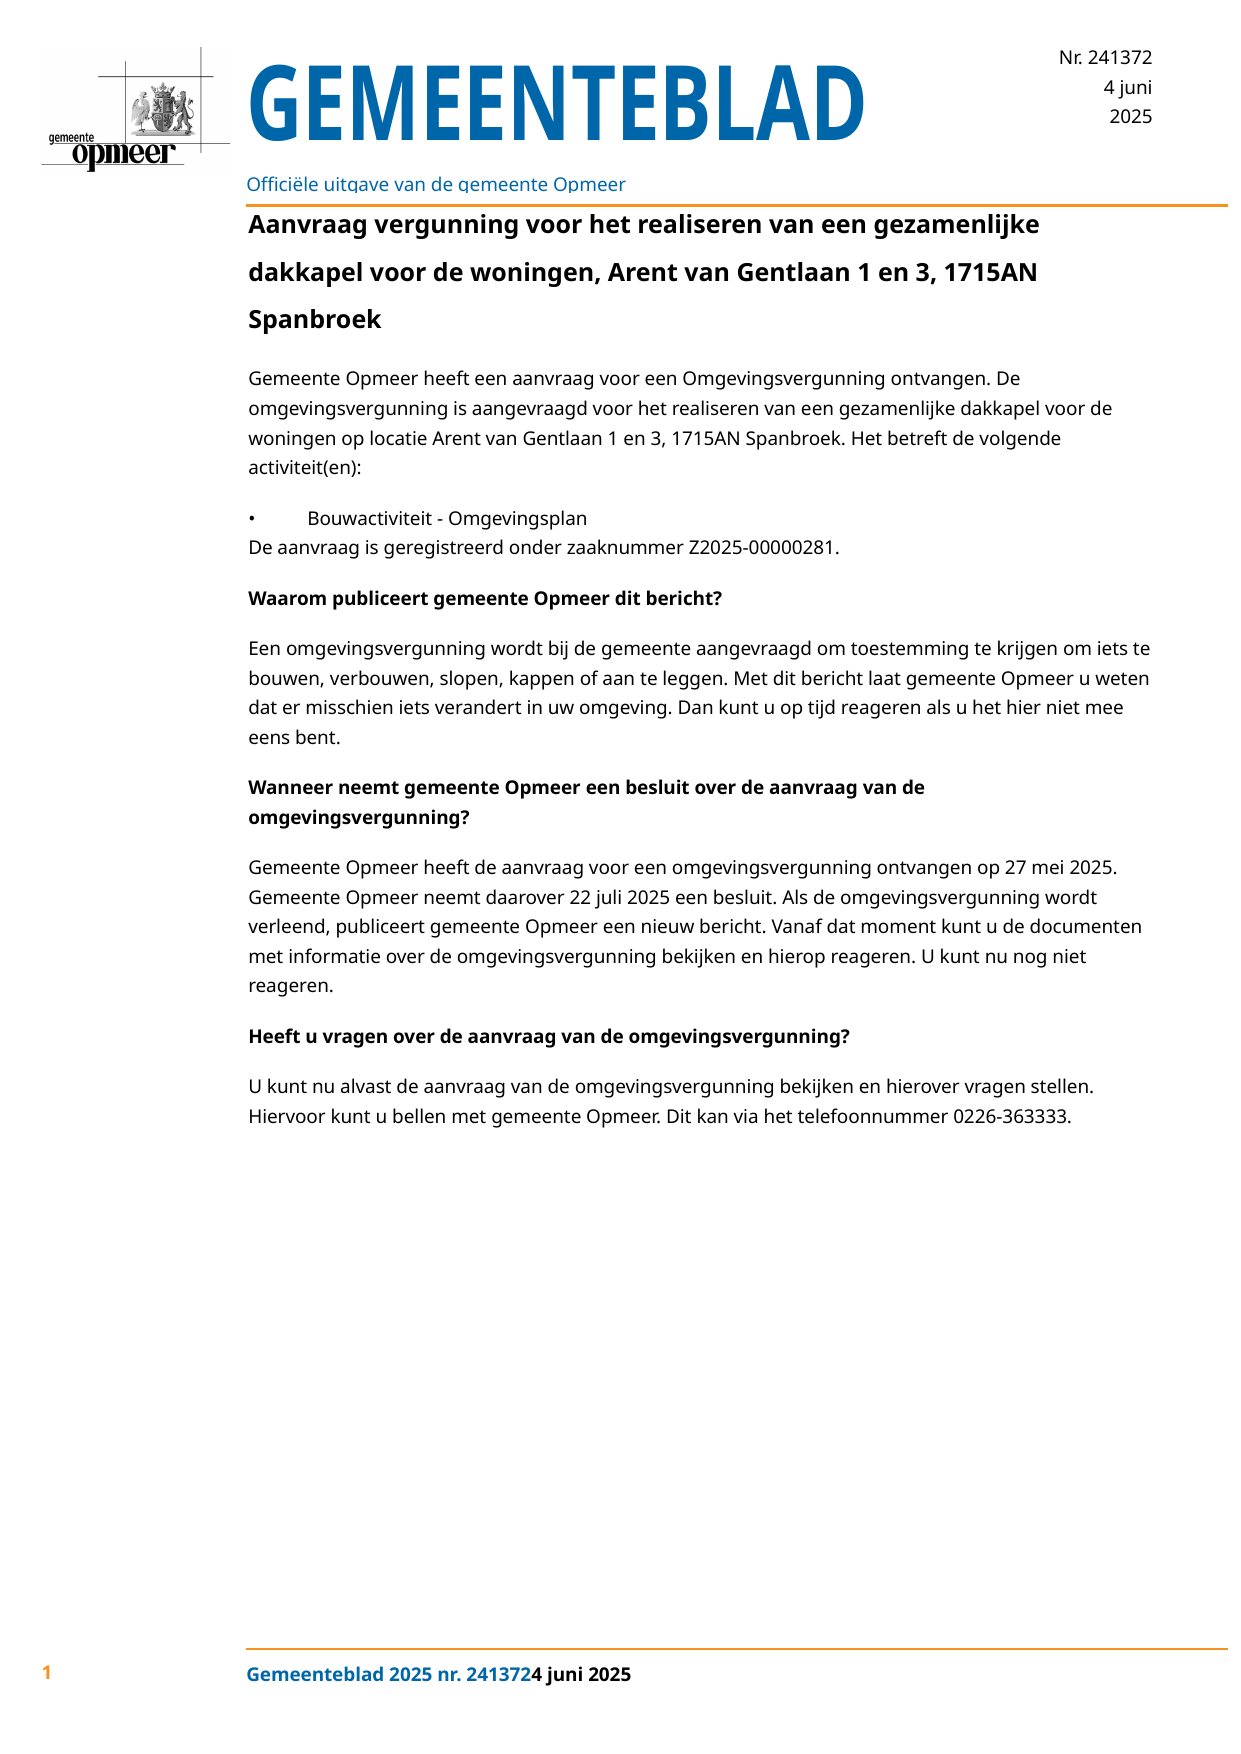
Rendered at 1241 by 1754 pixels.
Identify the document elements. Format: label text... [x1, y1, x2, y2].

text Gemeente Opmeer heeft de aanvraag voor een omgevingsvergunning ontvangen op 27 mei 2025. Gemeente Opmeer neemt daarover 22 juli 2025 een besluit. Als de omgevingsvergunning wordt verleend, publiceert gemeente Opmeer een nieuw bericht. Vanaf dat moment kunt u de documenten met informatie over de omgevingsvergunning bekijken en hierop reageren. U kunt nu nog niet reageren. [248, 854, 1152, 998]
picture [41, 47, 231, 172]
text Een omgevingsvergunning wordt bij de gemeente aangevraagd om toestemming te krijgen om iets te bouwen, verbouwen, slopen, kappen of aan te leggen. Met dit bericht laat gemeente Opmeer u weten dat er misschien iets verandert in uw omgeving. Dan kunt u op tijd reageren als u het hier niet mee eens bent. [248, 635, 1152, 749]
text Aanvraag vergunning voor het realiseren van een gezamenlijke dakkapel voor de woningen, Arent van Gentlaan 1 en 3, 1715AN Spanbroek [248, 207, 1152, 336]
text Wanneer neemt gemeente Opmeer een besluit over de aanvraag van de omgevingsvergunning? [248, 774, 1152, 829]
text U kunt nu alvast de aanvraag van de omgevingsvergunning bekijken en hierover vragen stellen. Hiervoor kunt u bellen met gemeente Opmeer. Dit kan via het telefoonnummer 0226-363333. [248, 1073, 1152, 1129]
text Gemeente Opmeer heeft een aanvraag voor een Omgevingsvergunning ontvangen. De omgevingsvergunning is aangevraagd voor het realiseren van een gezamenlijke dakkapel voor de woningen op locatie Arent van Gentlaan 1 en 3, 1715AN Spanbroek. Het betreft de volgende activiteit(en): [248, 366, 1152, 480]
list Bouwactiviteit - Omgevingsplan [248, 505, 1152, 530]
text Waarom publiceert gemeente Opmeer dit bericht? [248, 585, 1152, 610]
text Heeft u vragen over de aanvraag van de omgevingsvergunning? [248, 1023, 1152, 1049]
text De aanvraag is geregistreerd onder zaaknummer Z2025-00000281. [248, 534, 1152, 560]
